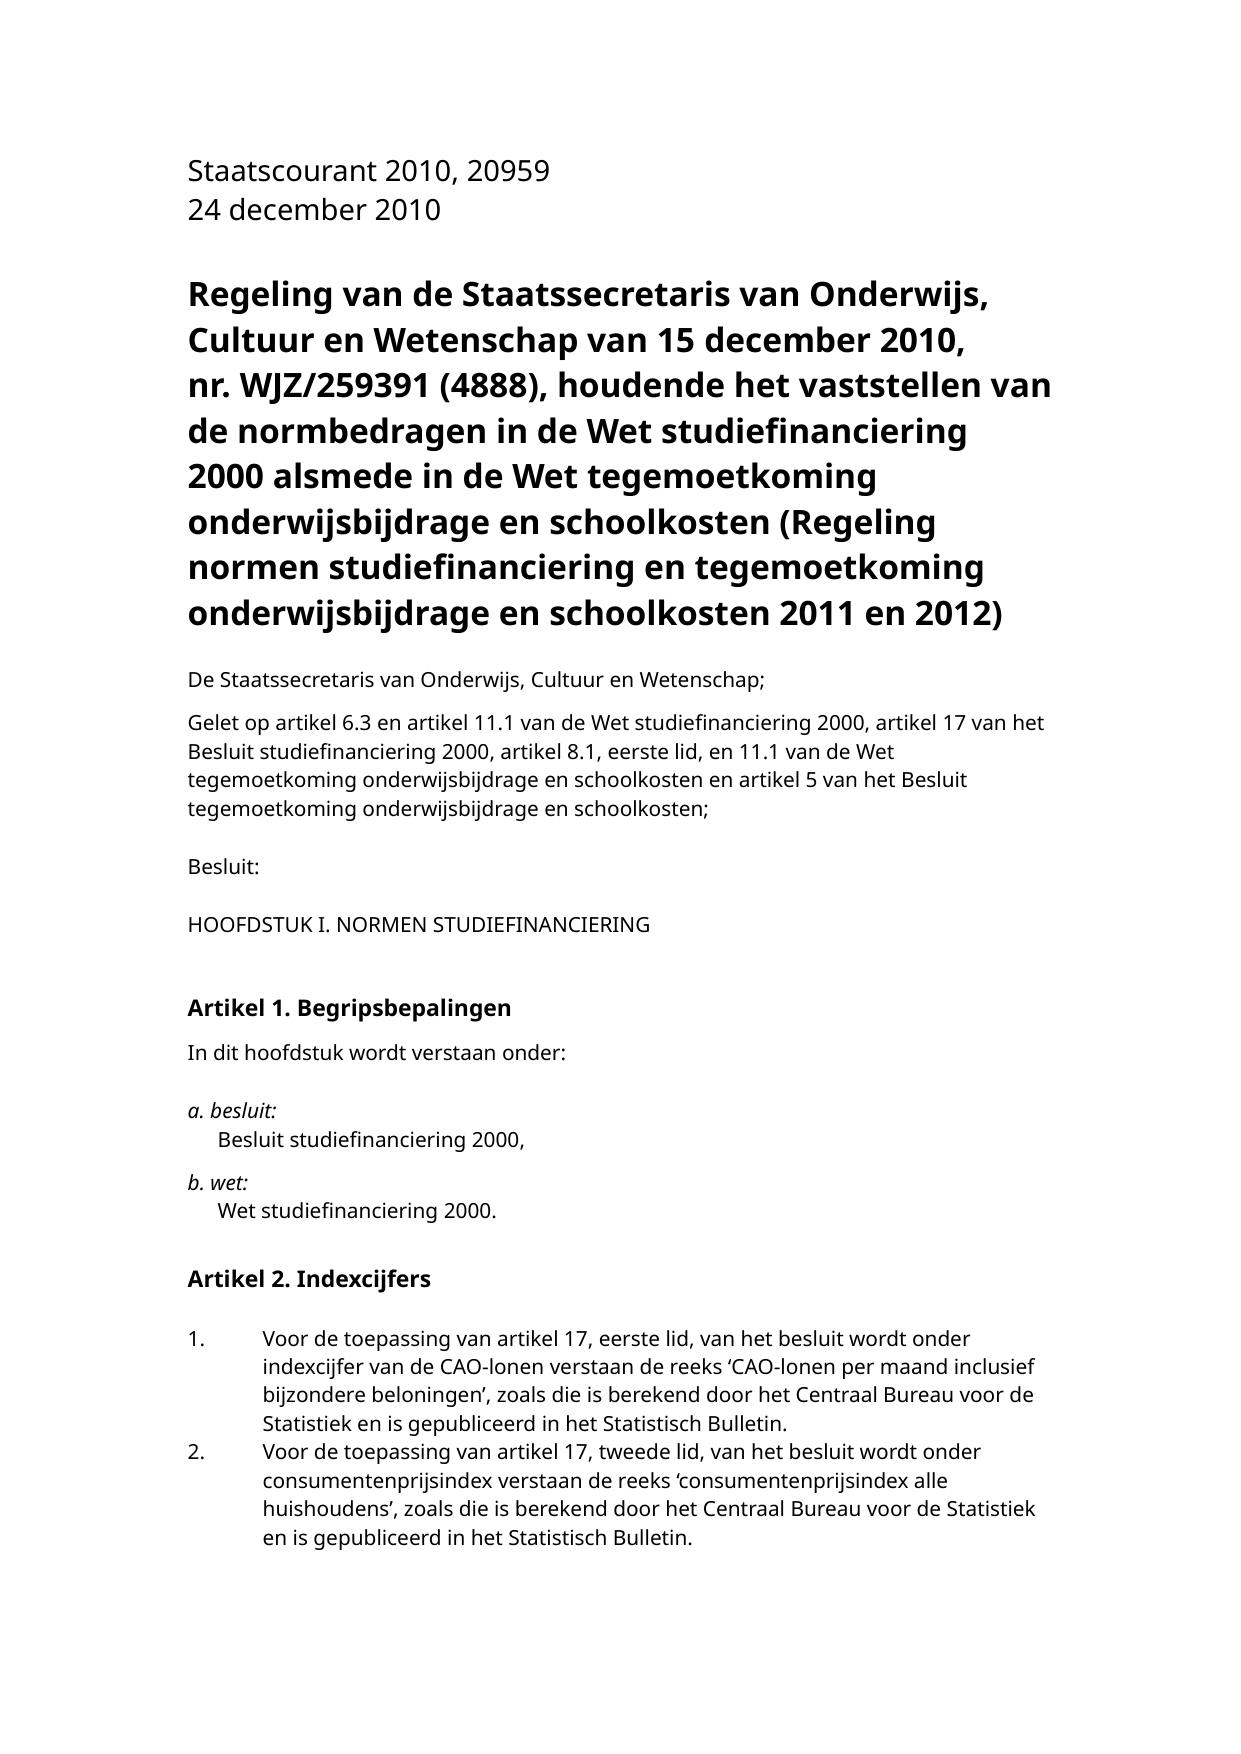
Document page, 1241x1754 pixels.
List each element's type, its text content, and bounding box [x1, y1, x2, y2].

text a. besluit: [187, 1096, 1053, 1125]
text b. wet: [187, 1168, 1053, 1197]
list Voor de toepassing van artikel 17, eerste lid, van het besluit wordt onder indexcijfer van de CAO-lonen verstaan de reeks ‘CAO-lonen per maand inclusief bijzondere beloningen’, zoals die is berekend door het Centraal Bureau voor de Statistiek en is gepubliceerd in het Statistisch Bulletin. [187, 1324, 1053, 1437]
text Gelet op artikel 6.3 en artikel 11.1 van de Wet studiefinanciering 2000, artikel 17 van het Besluit studiefinanciering 2000, artikel 8.1, eerste lid, en 11.1 van de Wet tegemoetkoming onderwijsbijdrage en schoolkosten en artikel 5 van het Besluit tegemoetkoming onderwijsbijdrage en schoolkosten; [187, 708, 1053, 822]
text De Staatssecretaris van Onderwijs, Cultuur en Wetenschap; [187, 665, 1053, 693]
subtitle Artikel 2. Indexcijfers [187, 1262, 1053, 1294]
text Besluit studiefinanciering 2000, [217, 1125, 1053, 1153]
text Besluit: [187, 852, 1053, 881]
list Voor de toepassing van artikel 17, tweede lid, van het besluit wordt onder consumentenprijsindex verstaan de reeks ‘consumentenprijsindex alle huishoudens’, zoals die is berekend door het Centraal Bureau voor de Statistiek en is gepubliceerd in het Statistisch Bulletin. [187, 1437, 1053, 1551]
subtitle Regeling van de Staatssecretaris van Onderwijs, Cultuur en Wetenschap van 15 december 2010, nr. WJZ/259391 (4888), houdende het vaststellen van de normbedragen in de Wet studiefinanciering 2000 alsmede in de Wet tegemoetkoming onderwijsbijdrage en schoolkosten (Regeling normen studiefinanciering en tegemoetkoming onderwijsbijdrage en schoolkosten 2011 en 2012) [187, 271, 1053, 635]
subtitle Artikel 1. Begripsbepalingen [187, 992, 1053, 1023]
subtitle HOOFDSTUK I. NORMEN STUDIEFINANCIERING [187, 911, 1053, 939]
text Staatscourant 2010, 20959 [187, 150, 1053, 190]
text Wet studiefinanciering 2000. [217, 1197, 1053, 1225]
text 24 december 2010 [187, 190, 1053, 229]
text In dit hoofdstuk wordt verstaan onder: [187, 1038, 1053, 1066]
